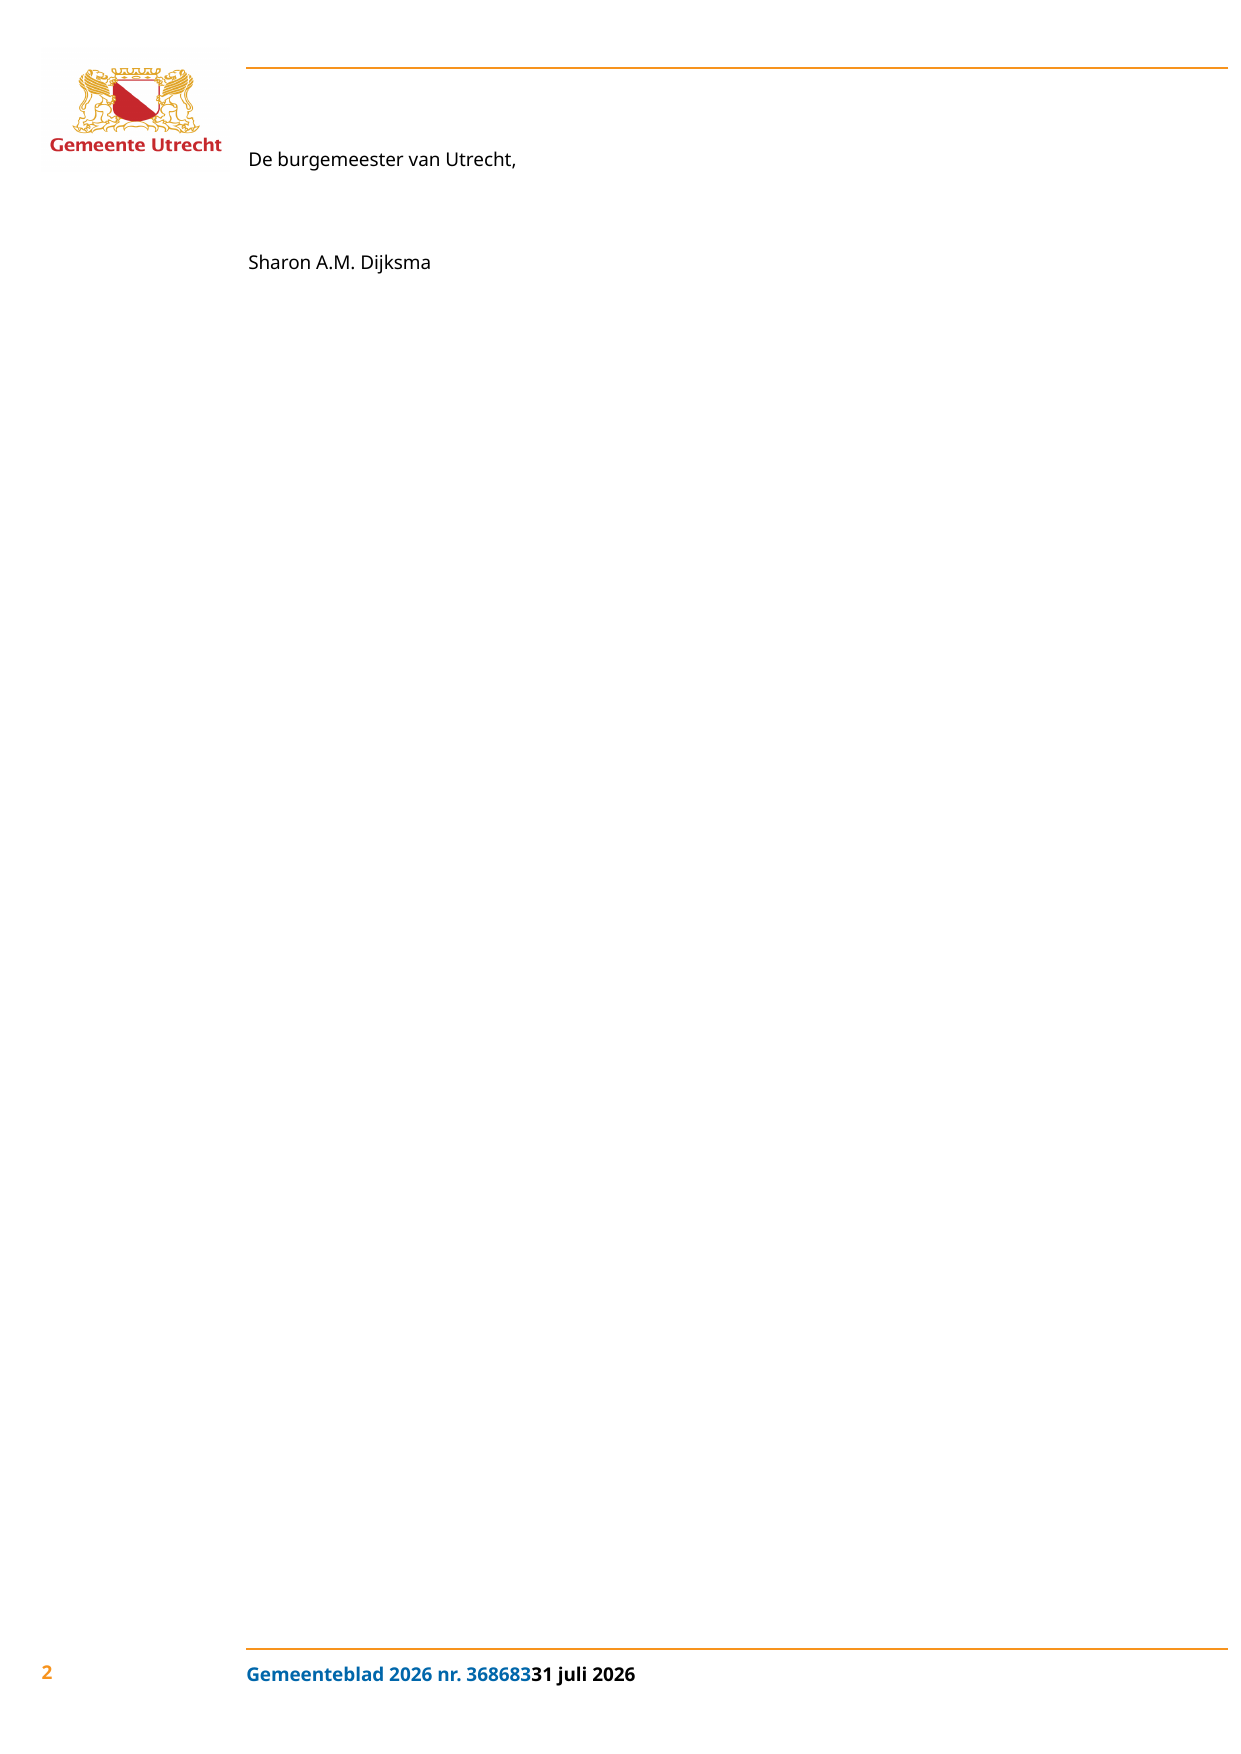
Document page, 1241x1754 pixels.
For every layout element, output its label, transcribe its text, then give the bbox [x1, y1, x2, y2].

text Sharon A.M. Dijksma [248, 249, 1152, 275]
picture [41, 47, 231, 172]
text De burgemeester van Utrecht, [248, 146, 1152, 172]
